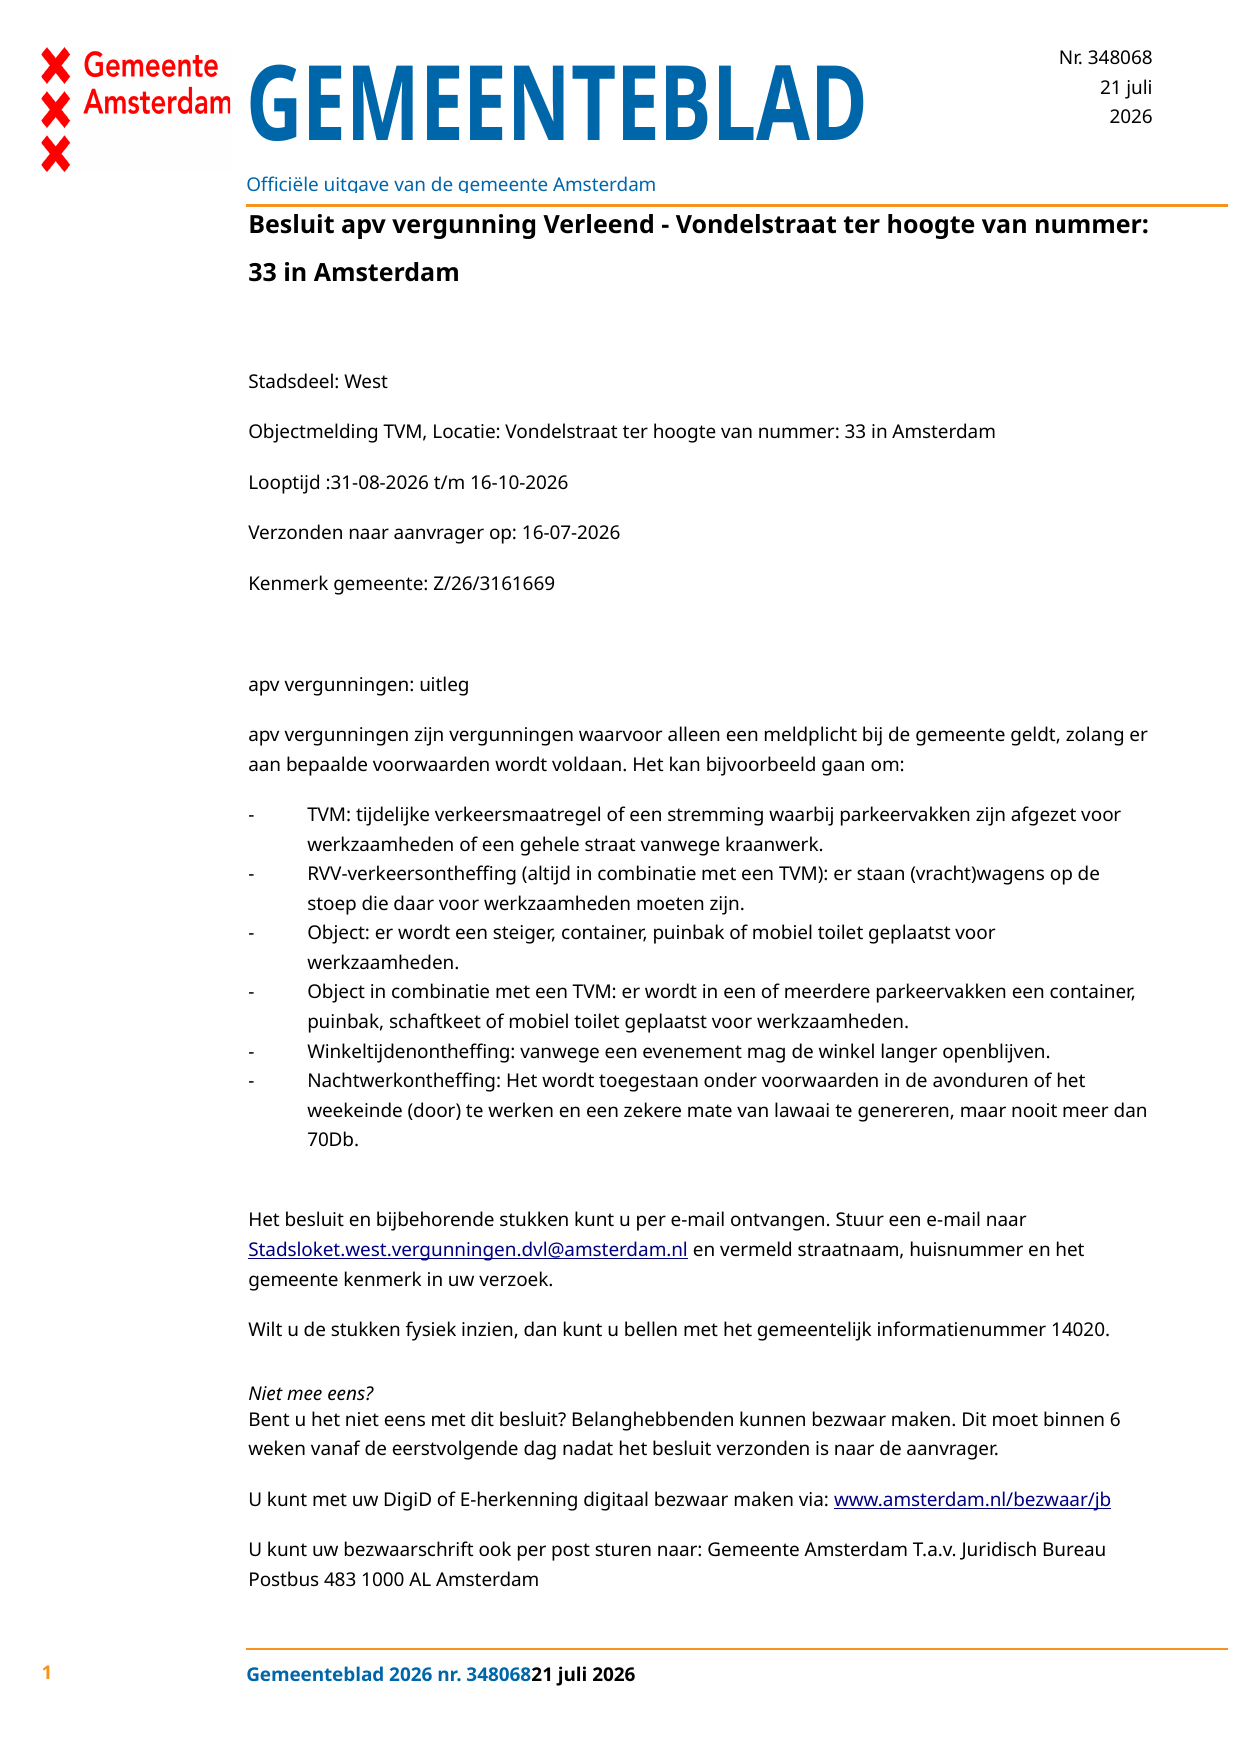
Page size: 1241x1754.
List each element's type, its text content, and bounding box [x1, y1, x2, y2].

text U kunt uw bezwaarschrift ook per post sturen naar: Gemeente Amsterdam T.a.v. Juridisch Bureau Postbus 483 1000 AL Amsterdam [248, 1536, 1152, 1592]
list Object: er wordt een steiger, container, puinbak of mobiel toilet geplaatst voor werkzaamheden. [248, 919, 1152, 975]
picture [41, 47, 231, 172]
text apv vergunningen zijn vergunningen waarvoor alleen een meldplicht bij de gemeente geldt, zolang er aan bepaalde voorwaarden wordt voldaan. Het kan bijvoorbeeld gaan om: [248, 721, 1152, 777]
list TVM: tijdelijke verkeersmaatregel of een stremming waarbij parkeervakken zijn afgezet voor werkzaamheden of een gehele straat vanwege kraanwerk. [248, 801, 1152, 857]
list Winkeltijdenontheffing: vanwege een evenement mag de winkel langer openblijven. [248, 1038, 1152, 1064]
text Stadsdeel: West [248, 368, 1152, 394]
text U kunt met uw DigiD of E-herkenning digitaal bezwaar maken via: www.amsterdam.nl/bezwaar/jb [248, 1486, 1152, 1512]
text Verzonden naar aanvrager op: 16-07-2026 [248, 519, 1152, 545]
text Objectmelding TVM, Locatie: Vondelstraat ter hoogte van nummer: 33 in Amsterdam [248, 419, 1152, 444]
text Wilt u de stukken fysiek inzien, dan kunt u bellen met het gemeentelijk informatienummer 14020. [248, 1316, 1152, 1342]
text Kenmerk gemeente: Z/26/3161669 [248, 570, 1152, 596]
list RVV-verkeersontheffing (altijd in combinatie met een TVM): er staan (vracht)wagens op de stoep die daar voor werkzaamheden moeten zijn. [248, 860, 1152, 916]
text Bent u het niet eens met dit besluit? Belanghebbenden kunnen bezwaar maken. Dit moet binnen 6 weken vanaf de eerstvolgende dag nadat het besluit verzonden is naar de aanvrager. [248, 1406, 1152, 1461]
text Niet mee eens? [248, 1380, 1152, 1406]
text Het besluit en bijbehorende stukken kunt u per e-mail ontvangen. Stuur een e-mail naar Stadsloket.west.vergunningen.dvl@amsterdam.nl en vermeld straatnaam, huisnummer en het gemeente kenmerk in uw verzoek. [248, 1207, 1152, 1292]
text Besluit apv vergunning Verleend - Vondelstraat ter hoogte van nummer: 33 in Amsterdam [248, 207, 1152, 288]
list Nachtwerkontheffing: Het wordt toegestaan onder voorwaarden in de avonduren of het weekeinde (door) te werken en een zekere mate van lawaai te genereren, maar nooit meer dan 70Db. [248, 1067, 1152, 1152]
text apv vergunningen: uitleg [248, 671, 1152, 697]
list Object in combinatie met een TVM: er wordt in een of meerdere parkeervakken een container, puinbak, schaftkeet of mobiel toilet geplaatst voor werkzaamheden. [248, 979, 1152, 1034]
text Looptijd :31-08-2026 t/m 16-10-2026 [248, 469, 1152, 495]
